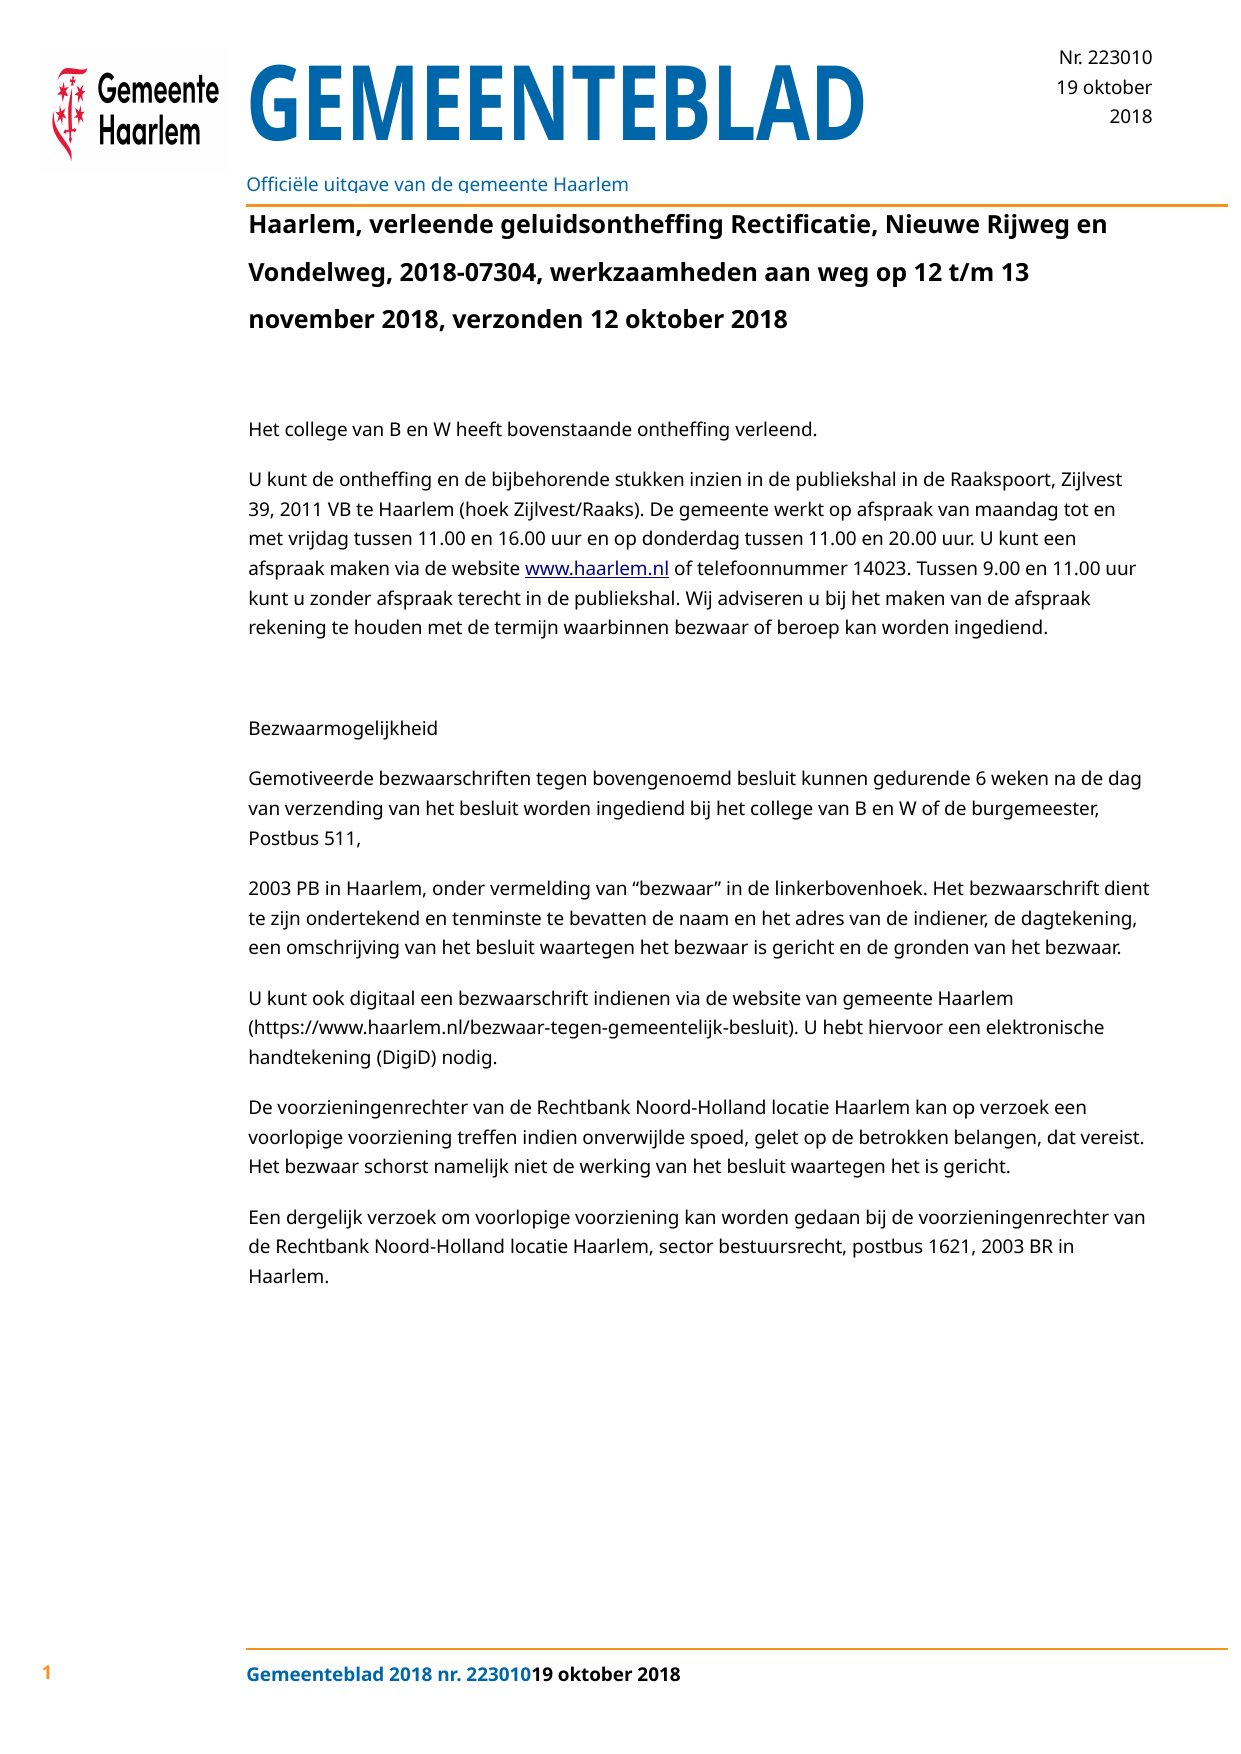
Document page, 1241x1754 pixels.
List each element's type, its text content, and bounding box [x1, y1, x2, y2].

text Haarlem, verleende geluidsontheffing Rectificatie, Nieuwe Rijweg en Vondelweg, 2018-07304, werkzaamheden aan weg op 12 t/m 13 november 2018, verzonden 12 oktober 2018 [248, 207, 1152, 336]
text Gemotiveerde bezwaarschriften tegen bovengenoemd besluit kunnen gedurende 6 weken na de dag van verzending van het besluit worden ingediend bij het college van B en W of de burgemeester, Postbus 511, [248, 766, 1152, 850]
text Bezwaarmogelijkheid [248, 715, 1152, 741]
text U kunt de ontheffing en de bijbehorende stukken inzien in de publiekshal in de Raakspoort, Zijlvest 39, 2011 VB te Haarlem (hoek Zijlvest/Raaks). De gemeente werkt op afspraak van maandag tot en met vrijdag tussen 11.00 en 16.00 uur en op donderdag tussen 11.00 en 20.00 uur. U kunt een afspraak maken via de website www.haarlem.nl of telefoonnummer 14023. Tussen 9.00 en 11.00 uur kunt u zonder afspraak terecht in de publiekshal. Wij adviseren u bij het maken van de afspraak rekening te houden met de termijn waarbinnen bezwaar of beroep kan worden ingediend. [248, 466, 1152, 640]
text U kunt ook digitaal een bezwaarschrift indienen via de website van gemeente Haarlem (https://www.haarlem.nl/bezwaar-tegen-gemeentelijk-besluit). U hebt hiervoor een elektronische handtekening (DigiD) nodig. [248, 985, 1152, 1069]
text De voorzieningenrechter van de Rechtbank Noord-Holland locatie Haarlem kan op verzoek een voorlopige voorziening treffen indien onverwijlde spoed, gelet op de betrokken belangen, dat vereist. Het bezwaar schorst namelijk niet de werking van het besluit waartegen het is gericht. [248, 1094, 1152, 1179]
text 2003 PB in Haarlem, onder vermelding van “bezwaar” in de linkerbovenhoek. Het bezwaarschrift dient te zijn ondertekend en tenminste te bevatten de naam en het adres van de indiener, de dagtekening, een omschrijving van het besluit waartegen het bezwaar is gericht en de gronden van het bezwaar. [248, 875, 1152, 960]
text Het college van B en W heeft bovenstaande ontheffing verleend. [248, 416, 1152, 442]
picture [41, 47, 231, 172]
text Een dergelijk verzoek om voorlopige voorziening kan worden gedaan bij de voorzieningenrechter van de Rechtbank Noord-Holland locatie Haarlem, sector bestuursrecht, postbus 1621, 2003 BR in Haarlem. [248, 1204, 1152, 1289]
